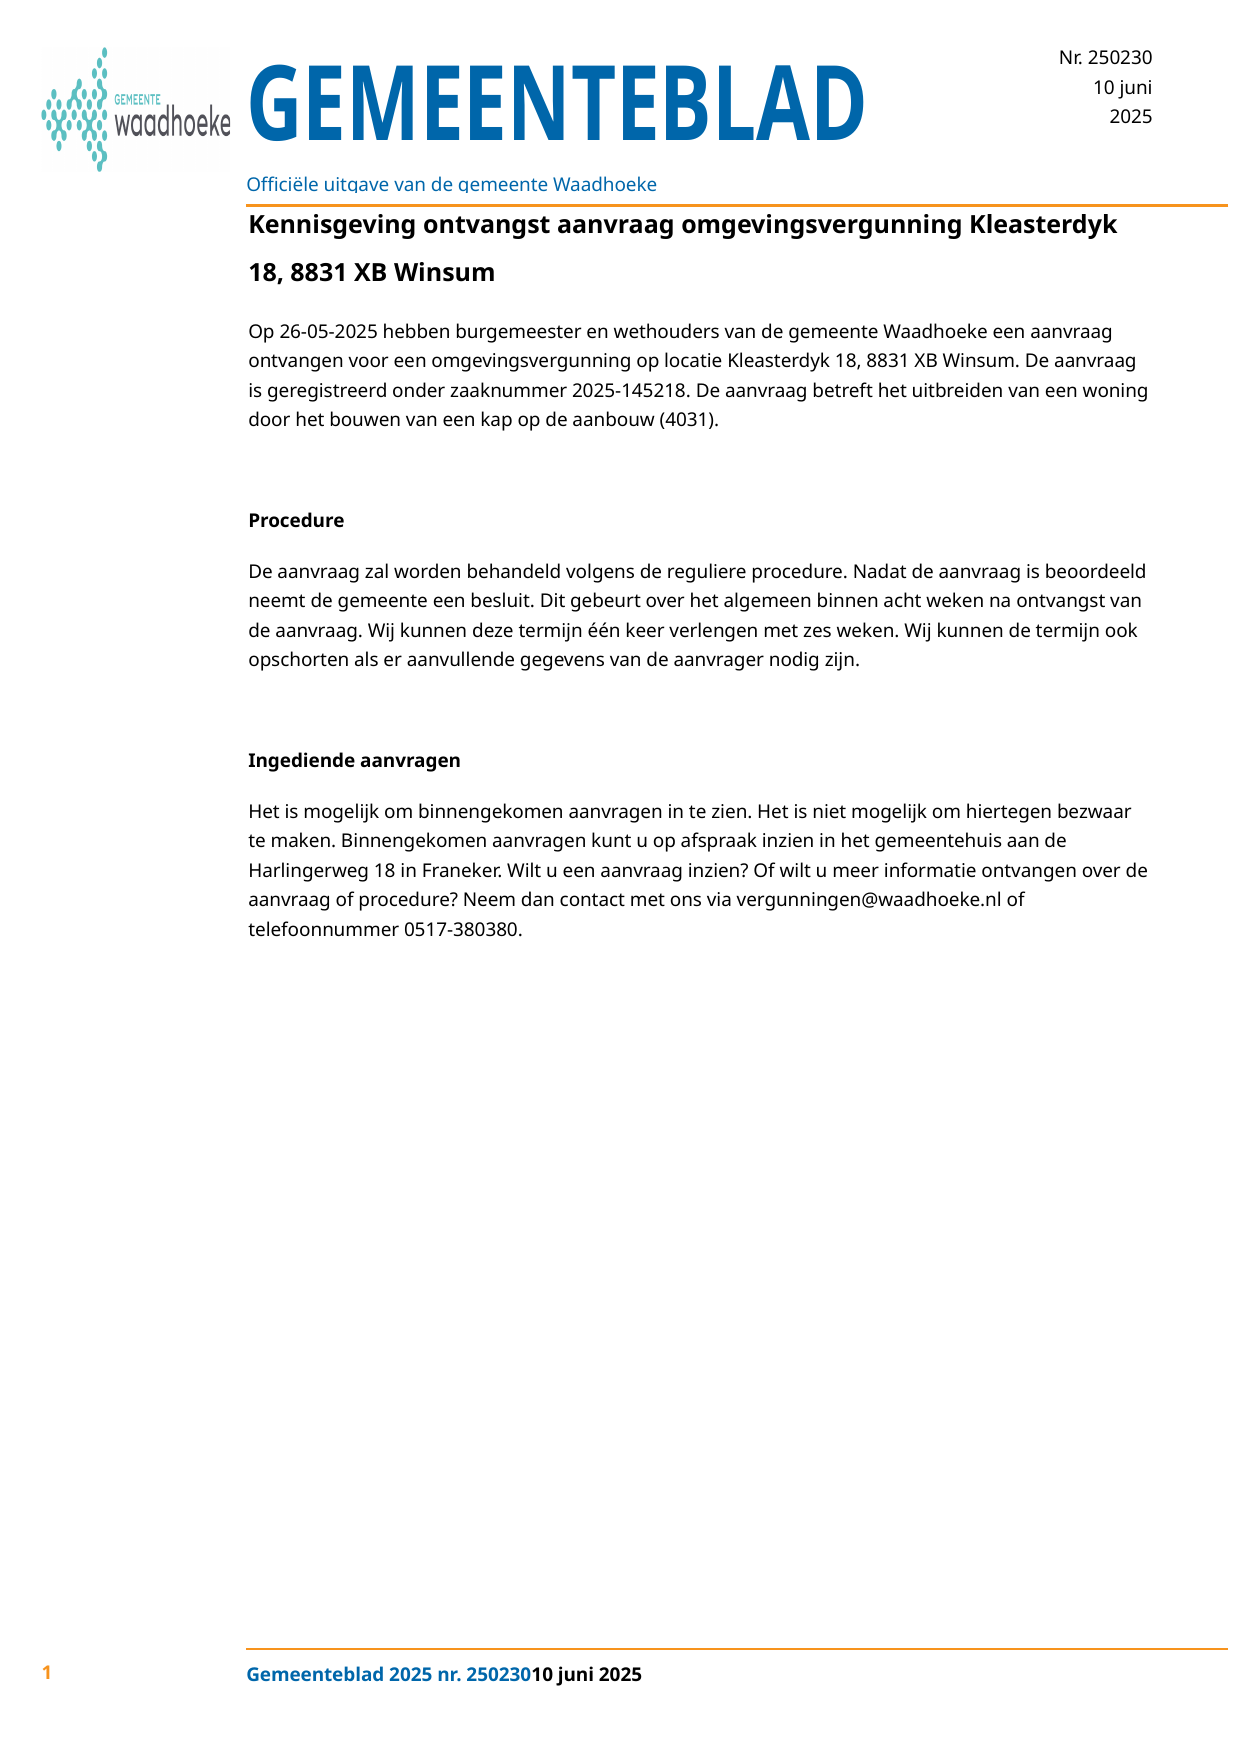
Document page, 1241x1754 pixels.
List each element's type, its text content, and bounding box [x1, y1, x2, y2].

text Het is mogelijk om binnengekomen aanvragen in te zien. Het is niet mogelijk om hiertegen bezwaar te maken. Binnengekomen aanvragen kunt u op afspraak inzien in het gemeentehuis aan de Harlingerweg 18 in Franeker. Wilt u een aanvraag inzien? Of wilt u meer informatie ontvangen over de aanvraag of procedure? Neem dan contact met ons via vergunningen@waadhoeke.nl of telefoonnummer 0517-380380. [248, 798, 1152, 942]
text Op 26-05-2025 hebben burgemeester en wethouders van de gemeente Waadhoeke een aanvraag ontvangen voor een omgevingsvergunning op locatie Kleasterdyk 18, 8831 XB Winsum. De aanvraag is geregistreerd onder zaaknummer 2025-145218. De aanvraag betreft het uitbreiden van een woning door het bouwen van een kap op de aanbouw (4031). [248, 318, 1152, 432]
text Procedure [248, 507, 1152, 533]
text Kennisgeving ontvangst aanvraag omgevingsvergunning Kleasterdyk 18, 8831 XB Winsum [248, 207, 1152, 288]
text Ingediende aanvragen [248, 747, 1152, 773]
picture [41, 47, 231, 172]
text De aanvraag zal worden behandeld volgens de reguliere procedure. Nadat de aanvraag is beoordeeld neemt de gemeente een besluit. Dit gebeurt over het algemeen binnen acht weken na ontvangst van de aanvraag. Wij kunnen deze termijn één keer verlengen met zes weken. Wij kunnen de termijn ook opschorten als er aanvullende gegevens van de aanvrager nodig zijn. [248, 558, 1152, 672]
